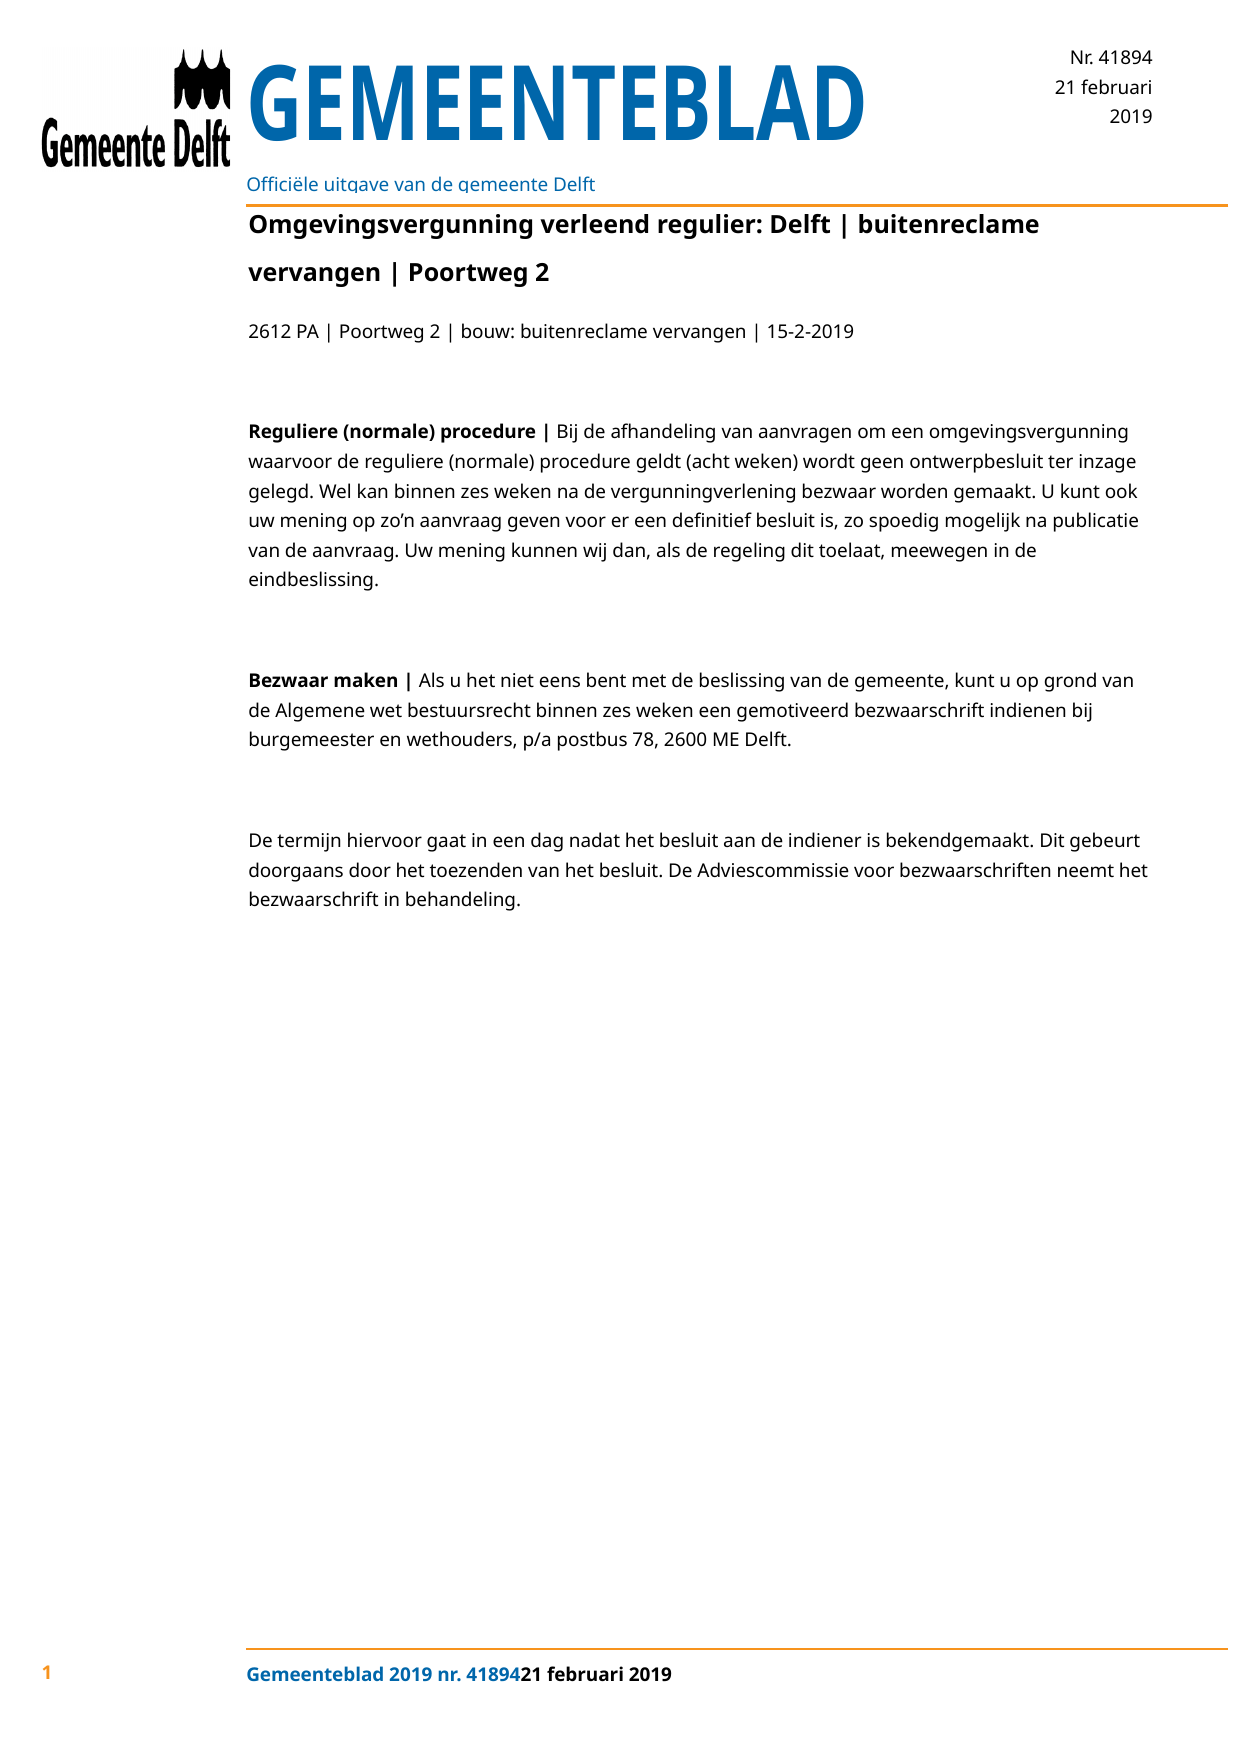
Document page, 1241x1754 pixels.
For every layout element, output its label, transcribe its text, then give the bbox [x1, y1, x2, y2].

text De termijn hiervoor gaat in een dag nadat het besluit aan de indiener is bekendgemaakt. Dit gebeurt doorgaans door het toezenden van het besluit. De Adviescommissie voor bezwaarschriften neemt het bezwaarschrift in behandeling. [248, 827, 1152, 912]
text 2612 PA | Poortweg 2 | bouw: buitenreclame vervangen | 15-2-2019 [248, 318, 1152, 344]
text Bezwaar maken | Als u het niet eens bent met de beslissing van de gemeente, kunt u op grond van de Algemene wet bestuursrecht binnen zes weken een gemotiveerd bezwaarschrift indienen bij burgemeester en wethouders, p/a postbus 78, 2600 ME Delft. [248, 667, 1152, 752]
picture [41, 47, 231, 172]
text Omgevingsvergunning verleend regulier: Delft | buitenreclame vervangen | Poortweg 2 [248, 207, 1152, 288]
text Reguliere (normale) procedure | Bij de afhandeling van aanvragen om een omgevingsvergunning waarvoor de reguliere (normale) procedure geldt (acht weken) wordt geen ontwerpbesluit ter inzage gelegd. Wel kan binnen zes weken na de vergunningverlening bezwaar worden gemaakt. U kunt ook uw mening op zo’n aanvraag geven voor er een definitief besluit is, zo spoedig mogelijk na publicatie van de aanvraag. Uw mening kunnen wij dan, als de regeling dit toelaat, meewegen in de eindbeslissing. [248, 419, 1152, 592]
